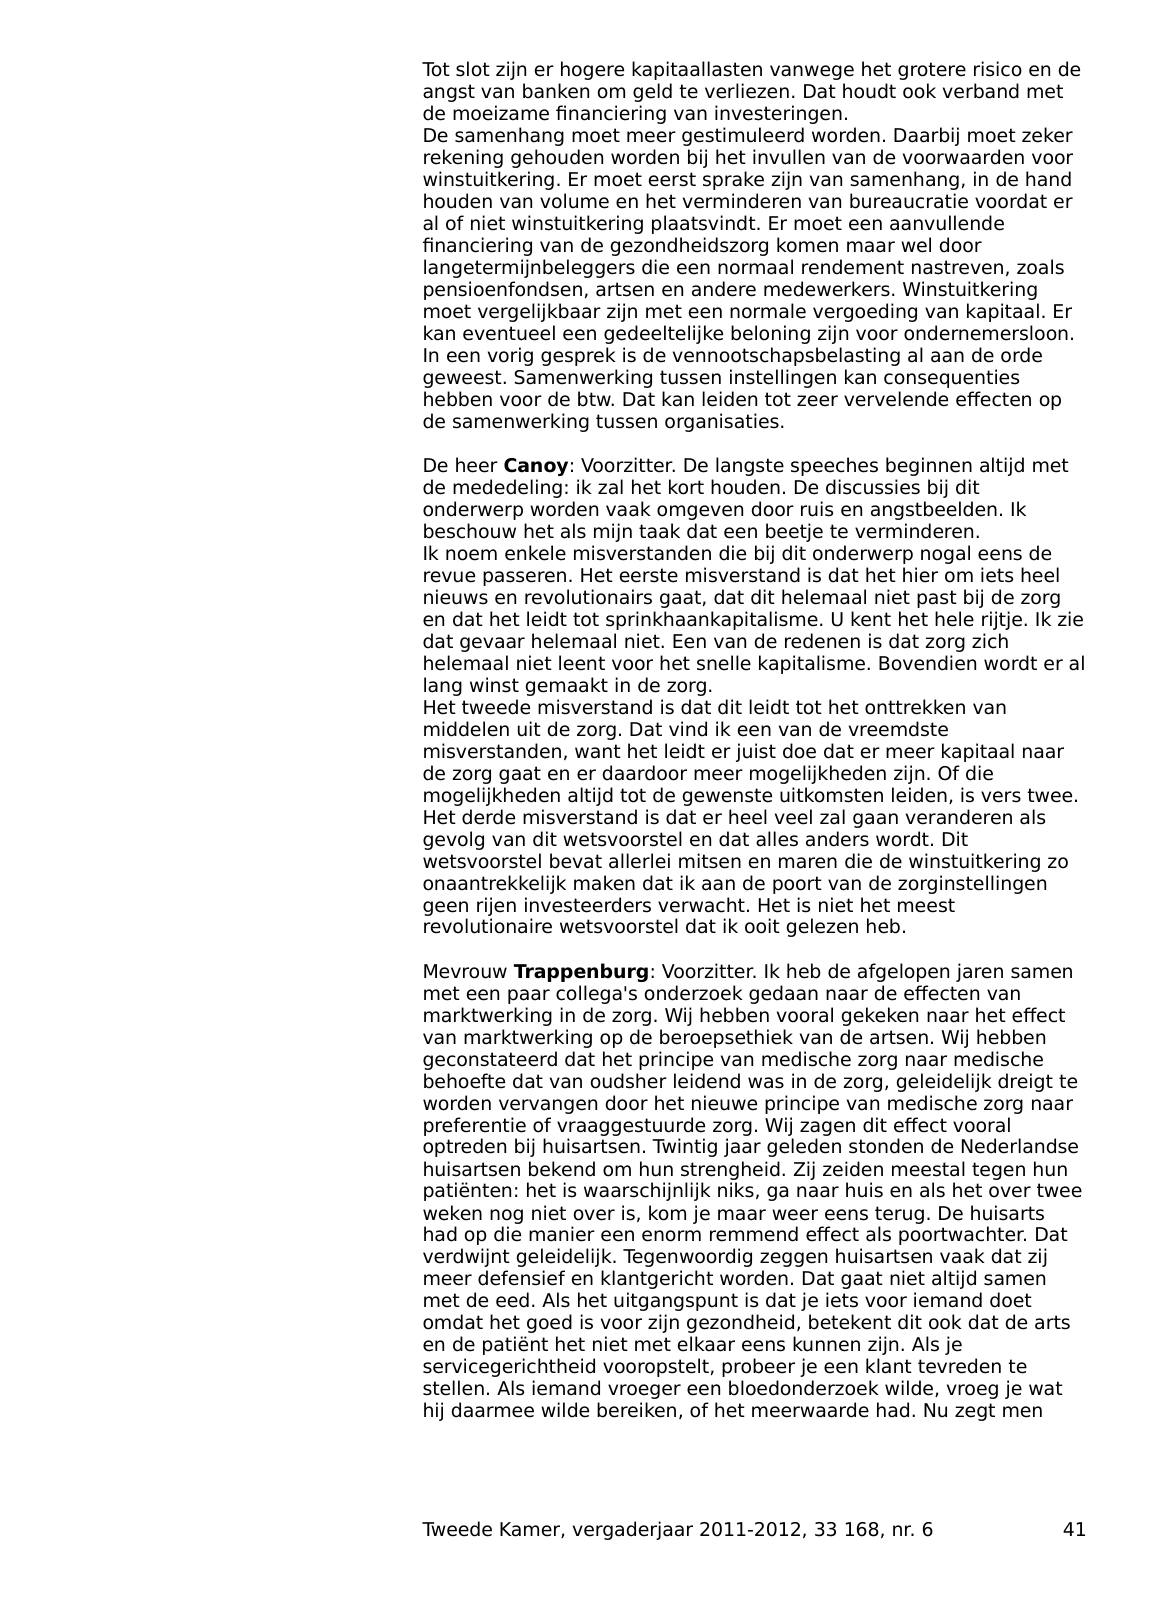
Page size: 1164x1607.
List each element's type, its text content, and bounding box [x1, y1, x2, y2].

text De samenhang moet meer gestimuleerd worden. Daarbij moet zeker rekening gehouden worden bij het invullen van de voorwaarden voor winstuitkering. Er moet eerst sprake zijn van samenhang, in de hand houden van volume en het verminderen van bureaucratie voordat er al of niet winstuitkering plaatsvindt. Er moet een aanvullende financiering van de gezondheidszorg komen maar wel door langetermijnbeleggers die een normaal rendement nastreven, zoals pensioenfondsen, artsen en andere medewerkers. Winstuitkering moet vergelijkbaar zijn met een normale vergoeding van kapitaal. Er kan eventueel een gedeeltelijke beloning zijn voor ondernemersloon. [422, 125, 1087, 345]
text Tot slot zijn er hogere kapitaallasten vanwege het grotere risico en de angst van banken om geld te verliezen. Dat houdt ook verband met de moeizame financiering van investeringen. [422, 59, 1087, 125]
text Het tweede misverstand is dat dit leidt tot het onttrekken van middelen uit de zorg. Dat vind ik een van de vreemdste misverstanden, want het leidt er juist doe dat er meer kapitaal naar de zorg gaat en er daardoor meer mogelijkheden zijn. Of die mogelijkheden altijd tot de gewenste uitkomsten leiden, is vers twee. [422, 697, 1087, 807]
text De heer Canoy: Voorzitter. De langste speeches beginnen altijd met de mededeling: ik zal het kort houden. De discussies bij dit onderwerp worden vaak omgeven door ruis en angstbeelden. Ik beschouw het als mijn taak dat een beetje te verminderen. [422, 455, 1087, 543]
text Het derde misverstand is dat er heel veel zal gaan veranderen als gevolg van dit wetsvoorstel en dat alles anders wordt. Dit wetsvoorstel bevat allerlei mitsen en maren die de winstuitkering zo onaantrekkelijk maken dat ik aan de poort van de zorginstellingen geen rijen investeerders verwacht. Het is niet het meest revolutionaire wetsvoorstel dat ik ooit gelezen heb. [422, 807, 1087, 938]
text In een vorig gesprek is de vennootschapsbelasting al aan de orde geweest. Samenwerking tussen instellingen kan consequenties hebben voor de btw. Dat kan leiden tot zeer vervelende effecten op de samenwerking tussen organisaties. [422, 345, 1087, 433]
text Mevrouw Trappenburg: Voorzitter. Ik heb de afgelopen jaren samen met een paar collega's onderzoek gedaan naar de effecten van marktwerking in de zorg. Wij hebben vooral gekeken naar het effect van marktwerking op de beroepsethiek van de artsen. Wij hebben geconstateerd dat het principe van medische zorg naar medische behoefte dat van oudsher leidend was in de zorg, geleidelijk dreigt te worden vervangen door het nieuwe principe van medische zorg naar preferentie of vraaggestuurde zorg. Wij zagen dit effect vooral optreden bij huisartsen. Twintig jaar geleden stonden de Nederlandse huisartsen bekend om hun strengheid. Zij zeiden meestal tegen hun patiënten: het is waarschijnlijk niks, ga naar huis en als het over twee weken nog niet over is, kom je maar weer eens terug. De huisarts had op die manier een enorm remmend effect als poortwachter. Dat verdwijnt geleidelijk. Tegenwoordig zeggen huisartsen vaak dat zij meer defensief en klantgericht worden. Dat gaat niet altijd samen met de eed. Als het uitgangspunt is dat je iets voor iemand doet omdat het goed is voor zijn gezondheid, betekent dit ook dat de arts en de patiënt het niet met elkaar eens kunnen zijn. Als je servicegerichtheid vooropstelt, probeer je een klant tevreden te stellen. Als iemand vroeger een bloedonderzoek wilde, vroeg je wat hij daarmee wilde bereiken, of het meerwaarde had. Nu zegt men [422, 961, 1087, 1422]
text Ik noem enkele misverstanden die bij dit onderwerp nogal eens de revue passeren. Het eerste misverstand is dat het hier om iets heel nieuws en revolutionairs gaat, dat dit helemaal niet past bij de zorg en dat het leidt tot sprinkhaankapitalisme. U kent het hele rijtje. Ik zie dat gevaar helemaal niet. Een van de redenen is dat zorg zich helemaal niet leent voor het snelle kapitalisme. Bovendien wordt er al lang winst gemaakt in de zorg. [422, 543, 1087, 697]
